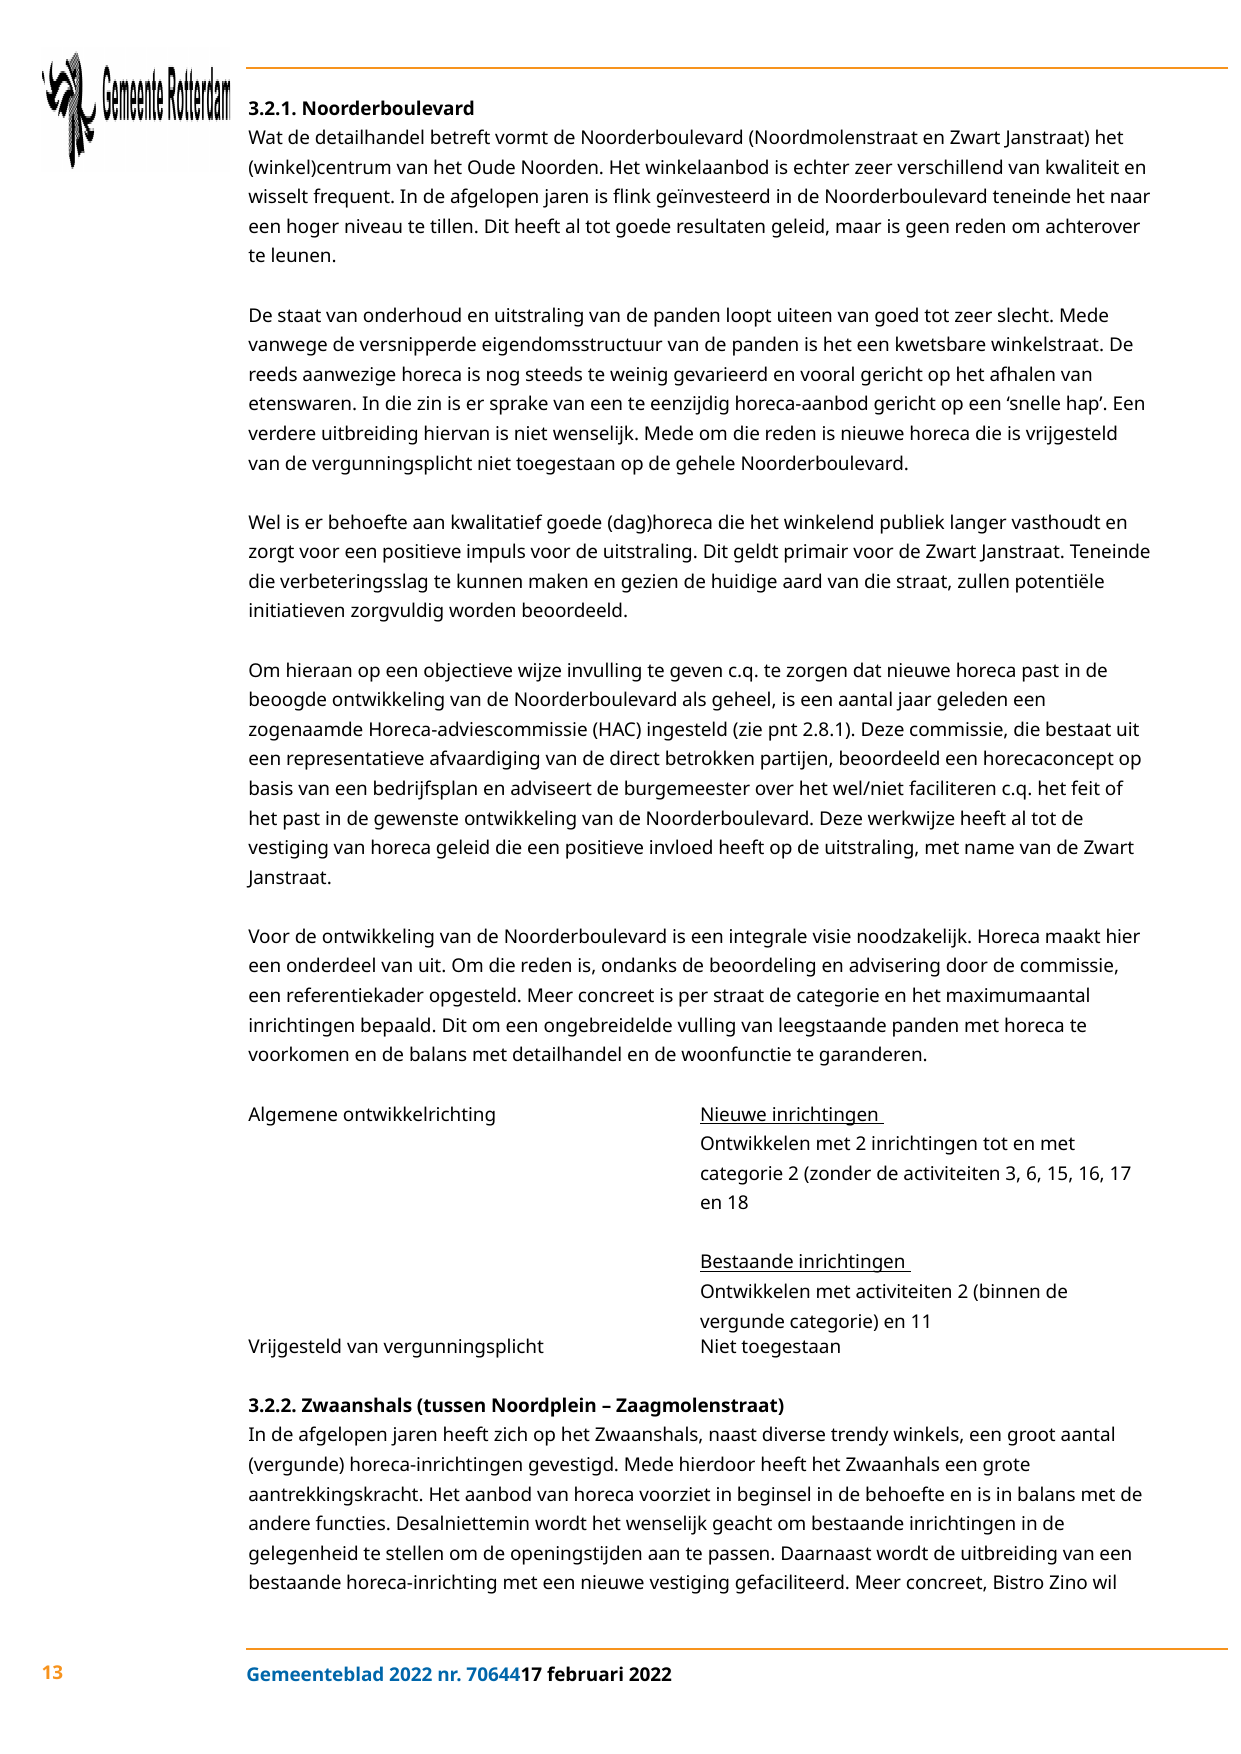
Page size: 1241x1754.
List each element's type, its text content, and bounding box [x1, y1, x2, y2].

text 3.2.1. Noorderboulevard [248, 95, 1152, 121]
text Om hieraan op een objectieve wijze invulling te geven c.q. te zorgen dat nieuwe horeca past in de beoogde ontwikkeling van de Noorderboulevard als geheel, is een aantal jaar geleden een zogenaamde Horeca-adviescommissie (HAC) ingesteld (zie pnt 2.8.1). Deze commissie, die bestaat uit een representatieve afvaardiging van de direct betrokken partijen, beoordeeld een horecaconcept op basis van een bedrijfsplan en adviseert de burgemeester over het wel/niet faciliteren c.q. het feit of het past in de gewenste ontwikkeling van de Noorderboulevard. Deze werkwijze heeft al tot de vestiging van horeca geleid die een positieve invloed heeft op de uitstraling, met name van de Zwart Janstraat. [248, 657, 1152, 890]
table_header Nieuwe inrichtingen Ontwikkelen met 2 inrichtingen tot en met categorie 2 (zonder de activiteiten 3, 6, 15, 16, 17 en 18 Bestaande inrichtingen Ontwikkelen met activiteiten 2 (binnen de vergunde categorie) en 11 [700, 1101, 1152, 1333]
table_cell Vrijgesteld van vergunningsplicht [248, 1334, 700, 1359]
text Wat de detailhandel betreft vormt de Noorderboulevard (Noordmolenstraat en Zwart Janstraat) het (winkel)centrum van het Oude Noorden. Het winkelaanbod is echter zeer verschillend van kwaliteit en wisselt frequent. In de afgelopen jaren is flink geïnvesteerd in de Noorderboulevard teneinde het naar een hoger niveau te tillen. Dit heeft al tot goede resultaten geleid, maar is geen reden om achterover te leunen. [248, 124, 1152, 268]
table_header Algemene ontwikkelrichting [248, 1101, 700, 1333]
text De staat van onderhoud en uitstraling van de panden loopt uiteen van goed tot zeer slecht. Mede vanwege de versnipperde eigendomsstructuur van de panden is het een kwetsbare winkelstraat. De reeds aanwezige horeca is nog steeds te weinig gevarieerd en vooral gericht op het afhalen van etenswaren. In die zin is er sprake van een te eenzijdig horeca-aanbod gericht op een ‘snelle hap’. Een verdere uitbreiding hiervan is niet wenselijk. Mede om die reden is nieuwe horeca die is vrijgesteld van de vergunningsplicht niet toegestaan op de gehele Noorderboulevard. [248, 302, 1152, 476]
table_cell Niet toegestaan [700, 1334, 1152, 1359]
text 3.2.2. Zwaanshals (tussen Noordplein – Zaagmolenstraat) [248, 1392, 1152, 1418]
text Wel is er behoefte aan kwalitatief goede (dag)horeca die het winkelend publiek langer vasthoudt en zorgt voor een positieve impuls voor de uitstraling. Dit geldt primair voor de Zwart Janstraat. Teneinde die verbeteringsslag te kunnen maken en gezien de huidige aard van die straat, zullen potentiële initiatieven zorgvuldig worden beoordeeld. [248, 509, 1152, 623]
text Voor de ontwikkeling van de Noorderboulevard is een integrale visie noodzakelijk. Horeca maakt hier een onderdeel van uit. Om die reden is, ondanks de beoordeling en advisering door de commissie, een referentiekader opgesteld. Meer concreet is per straat de categorie en het maximumaantal inrichtingen bepaald. Dit om een ongebreidelde vulling van leegstaande panden met horeca te voorkomen en de balans met detailhandel en de woonfunctie te garanderen. [248, 923, 1152, 1067]
text In de afgelopen jaren heeft zich op het Zwaanshals, naast diverse trendy winkels, een groot aantal (vergunde) horeca-inrichtingen gevestigd. Mede hierdoor heeft het Zwaanhals een grote aantrekkingskracht. Het aanbod van horeca voorziet in beginsel in de behoefte en is in balans met de andere functies. Desalniettemin wordt het wenselijk geacht om bestaande inrichtingen in de gelegenheid te stellen om de openingstijden aan te passen. Daarnaast wordt de uitbreiding van een bestaande horeca-inrichting met een nieuwe vestiging gefaciliteerd. Meer concreet, Bistro Zino wil [248, 1422, 1152, 1595]
picture [41, 47, 231, 172]
